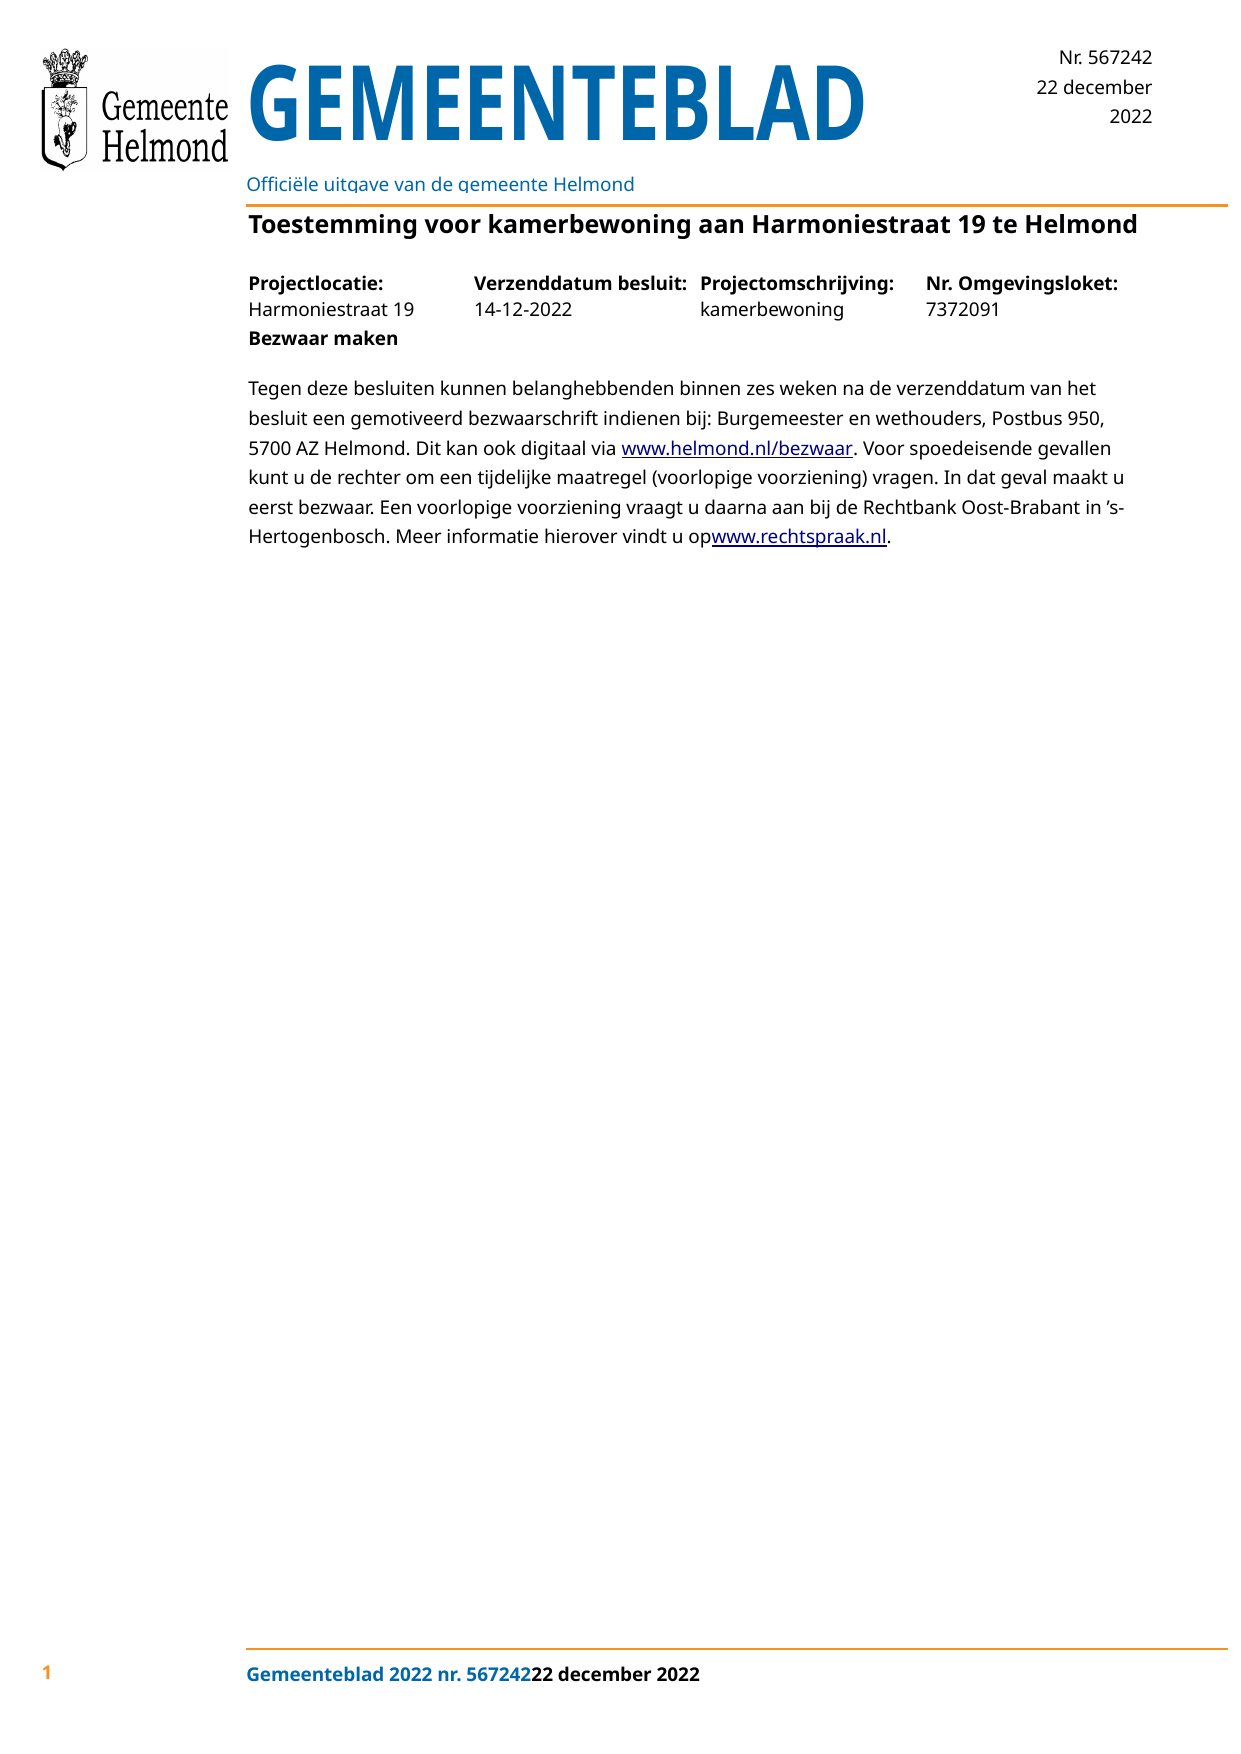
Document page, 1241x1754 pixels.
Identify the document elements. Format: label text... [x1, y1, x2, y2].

table_header Nr. Omgevingsloket: [926, 270, 1152, 296]
text Toestemming voor kamerbewoning aan Harmoniestraat 19 te Helmond [248, 207, 1152, 241]
table_cell 7372091 [926, 296, 1152, 322]
text Tegen deze besluiten kunnen belanghebbenden binnen zes weken na de verzenddatum van het besluit een gemotiveerd bezwaarschrift indienen bij: Burgemeester en wethouders, Postbus 950, 5700 AZ Helmond. Dit kan ook digitaal via www.helmond.nl/bezwaar. Voor spoedeisende gevallen kunt u de rechter om een tijdelijke maatregel (voorlopige voorziening) vragen. In dat geval maakt u eerst bezwaar. Een voorlopige voorziening vraagt u daarna aan bij de Rechtbank Oost-Brabant in ’s-Hertogenbosch. Meer informatie hierover vindt u opwww.rechtspraak.nl. [248, 376, 1152, 549]
table_header Verzenddatum besluit: [474, 270, 700, 296]
table_cell kamerbewoning [700, 296, 926, 322]
table_cell 14-12-2022 [474, 296, 700, 322]
table_header Projectlocatie: [248, 270, 474, 296]
table_header Projectomschrijving: [700, 270, 926, 296]
picture [41, 47, 231, 172]
table_cell Harmoniestraat 19 [248, 296, 474, 322]
text Bezwaar maken [248, 325, 1152, 351]
